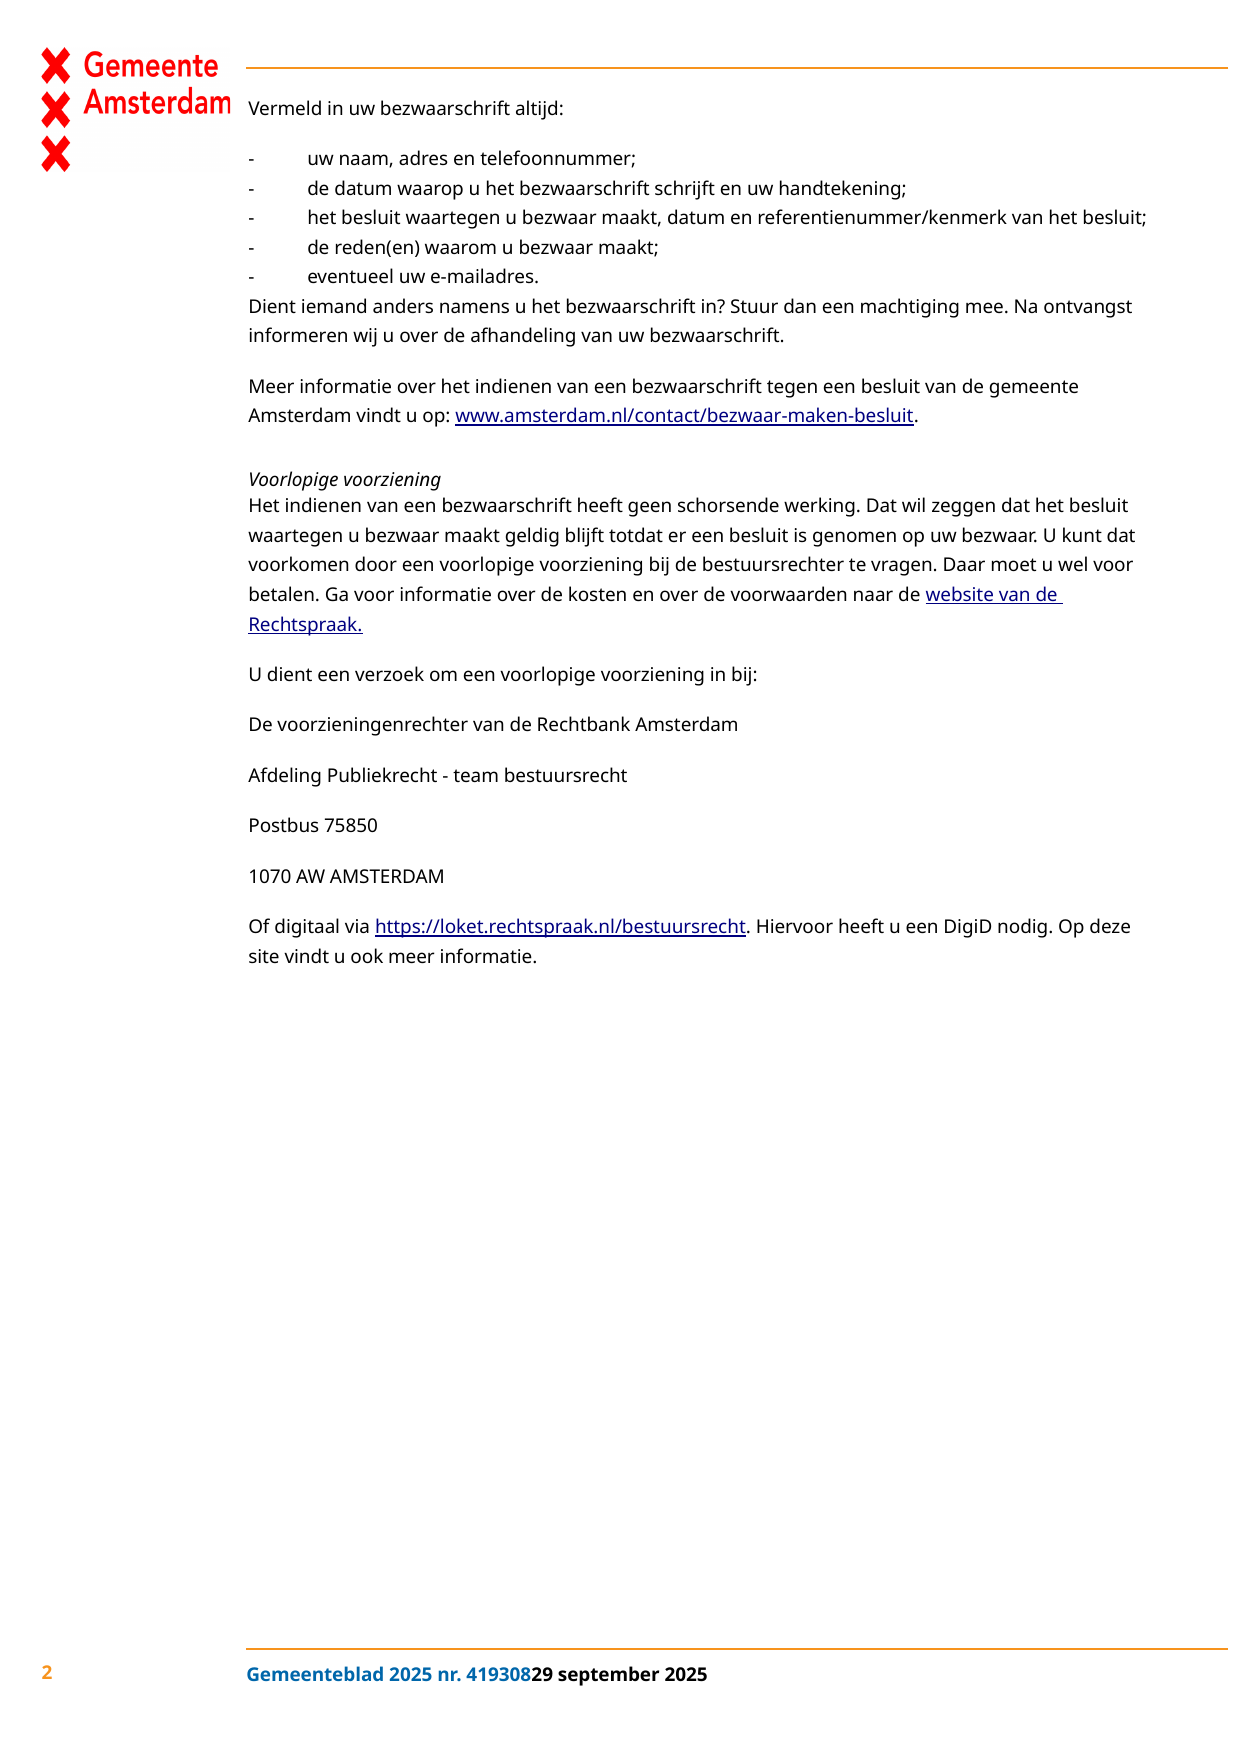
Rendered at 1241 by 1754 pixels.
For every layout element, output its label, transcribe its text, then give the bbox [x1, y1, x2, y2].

picture [41, 47, 231, 172]
text Afdeling Publiekrecht - team bestuursrecht [248, 762, 1152, 788]
text U dient een verzoek om een voorlopige voorziening in bij: [248, 661, 1152, 687]
text 1070 AW AMSTERDAM [248, 863, 1152, 888]
text Postbus 75850 [248, 812, 1152, 838]
list uw naam, adres en telefoonnummer; [248, 145, 1152, 171]
text Of digitaal via https://loket.rechtspraak.nl/bestuursrecht. Hiervoor heeft u een DigiD nodig. Op deze site vindt u ook meer informatie. [248, 913, 1152, 968]
text Meer informatie over het indienen van een bezwaarschrift tegen een besluit van de gemeente Amsterdam vindt u op: www.amsterdam.nl/contact/bezwaar-maken-besluit. [248, 373, 1152, 428]
text Voorlopige voorziening [248, 467, 1152, 492]
text Dient iemand anders namens u het bezwaarschrift in? Stuur dan een machtiging mee. Na ontvangst informeren wij u over de afhandeling van uw bezwaarschrift. [248, 293, 1152, 348]
list de datum waarop u het bezwaarschrift schrijft en uw handtekening; [248, 175, 1152, 201]
list de reden(en) waarom u bezwaar maakt; [248, 234, 1152, 260]
text De voorzieningenrechter van de Rechtbank Amsterdam [248, 712, 1152, 737]
list het besluit waartegen u bezwaar maakt, datum en referentienummer/kenmerk van het besluit; [248, 204, 1152, 230]
list eventueel uw e-mailadres. [248, 263, 1152, 289]
text Het indienen van een bezwaarschrift heeft geen schorsende werking. Dat wil zeggen dat het besluit waartegen u bezwaar maakt geldig blijft totdat er een besluit is genomen op uw bezwaar. U kunt dat voorkomen door een voorlopige voorziening bij de bestuursrechter te vragen. Daar moet u wel voor betalen. Ga voor informatie over de kosten en over de voorwaarden naar de website van de Rechtspraak. [248, 492, 1152, 636]
text Vermeld in uw bezwaarschrift altijd: [248, 95, 1152, 121]
